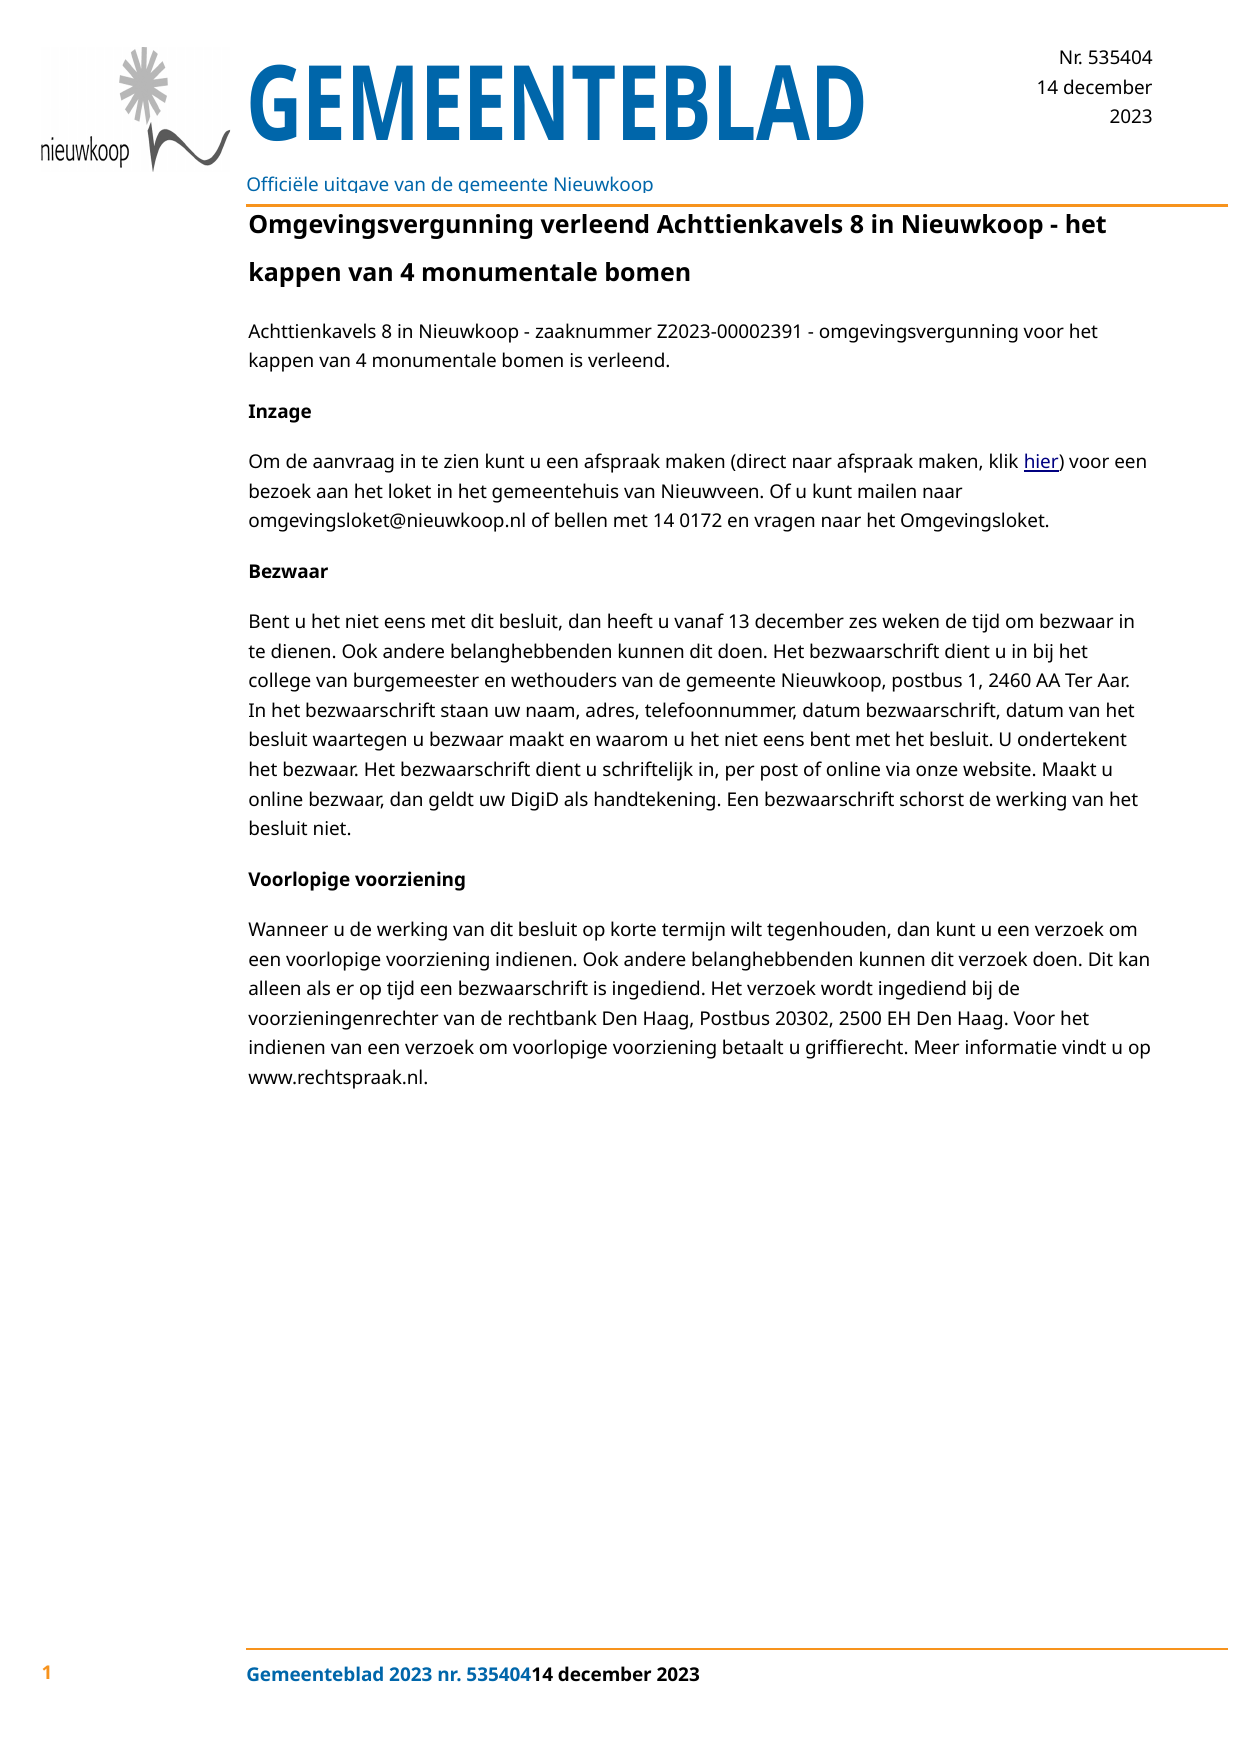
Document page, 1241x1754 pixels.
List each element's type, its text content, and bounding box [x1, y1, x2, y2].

picture [41, 47, 231, 172]
text Omgevingsvergunning verleend Achttienkavels 8 in Nieuwkoop - het kappen van 4 monumentale bomen [248, 207, 1152, 288]
text Bent u het niet eens met dit besluit, dan heeft u vanaf 13 december zes weken de tijd om bezwaar in te dienen. Ook andere belanghebbenden kunnen dit doen. Het bezwaarschrift dient u in bij het college van burgemeester en wethouders van de gemeente Nieuwkoop, postbus 1, 2460 AA Ter Aar. In het bezwaarschrift staan uw naam, adres, telefoonnummer, datum bezwaarschrift, datum van het besluit waartegen u bezwaar maakt en waarom u het niet eens bent met het besluit. U ondertekent het bezwaar. Het bezwaarschrift dient u schriftelijk in, per post of online via onze website. Maakt u online bezwaar, dan geldt uw DigiD als handtekening. Een bezwaarschrift schorst de werking van het besluit niet. [248, 608, 1152, 841]
text Om de aanvraag in te zien kunt u een afspraak maken (direct naar afspraak maken, klik hier) voor een bezoek aan het loket in het gemeentehuis van Nieuwveen. Of u kunt mailen naar omgevingsloket@nieuwkoop.nl of bellen met 14 0172 en vragen naar het Omgevingsloket. [248, 448, 1152, 533]
text Inzage [248, 398, 1152, 424]
text Wanneer u de werking van dit besluit op korte termijn wilt tegenhouden, dan kunt u een verzoek om een voorlopige voorziening indienen. Ook andere belanghebbenden kunnen dit verzoek doen. Dit kan alleen als er op tijd een bezwaarschrift is ingediend. Het verzoek wordt ingediend bij de voorzieningenrechter van de rechtbank Den Haag, Postbus 20302, 2500 EH Den Haag. Voor het indienen van een verzoek om voorlopige voorziening betaalt u griffierecht. Meer informatie vindt u op www.rechtspraak.nl. [248, 916, 1152, 1090]
text Bezwaar [248, 558, 1152, 584]
text Voorlopige voorziening [248, 866, 1152, 892]
text Achttienkavels 8 in Nieuwkoop - zaaknummer Z2023-00002391 - omgevingsvergunning voor het kappen van 4 monumentale bomen is verleend. [248, 318, 1152, 373]
